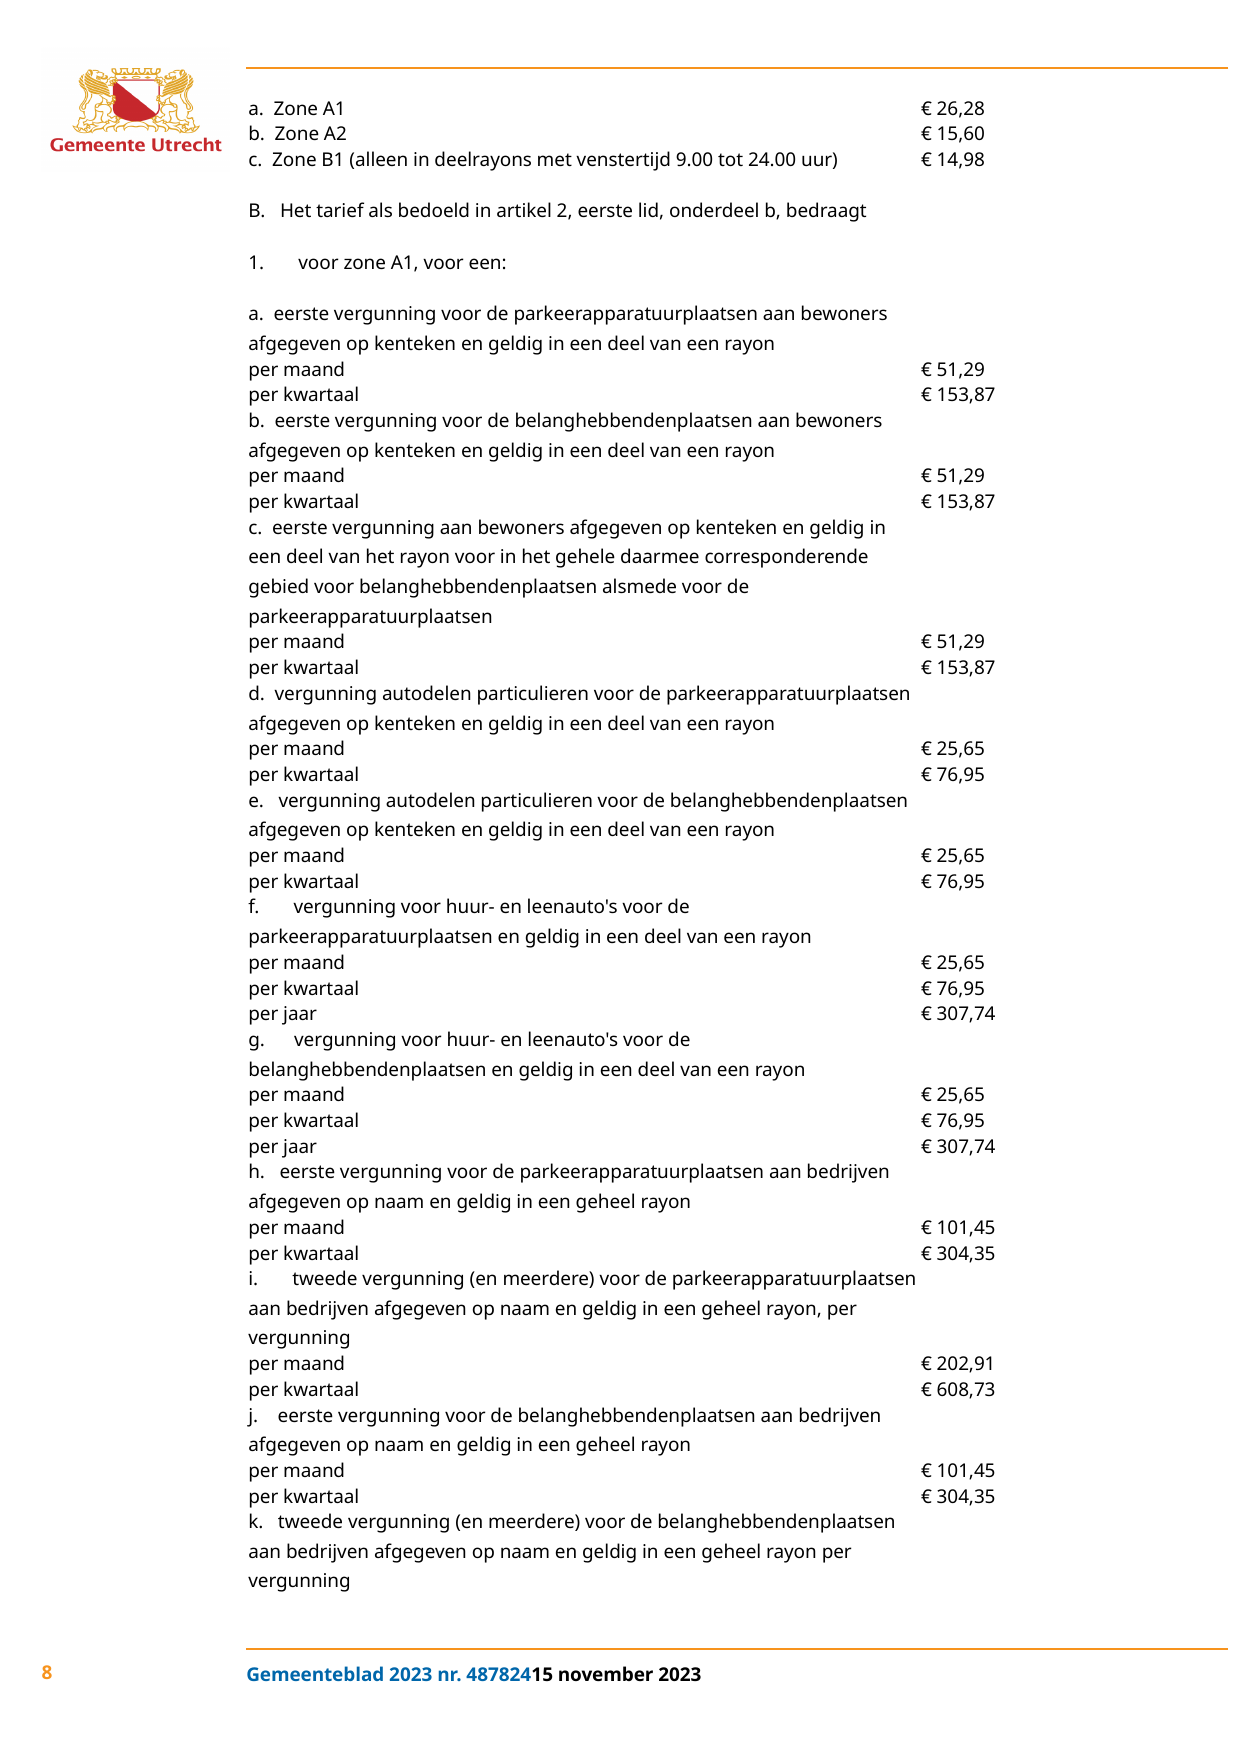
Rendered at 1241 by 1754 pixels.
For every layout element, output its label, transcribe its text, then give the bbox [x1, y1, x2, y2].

table_cell [921, 249, 1152, 275]
table_cell c. Zone B1 (alleen in deelrayons met venstertijd 9.00 tot 24.00 uur) [248, 146, 921, 172]
table_cell € 101,45 [921, 1214, 1152, 1240]
table_cell b. eerste vergunning voor de belanghebbendenplaatsen aan bewoners afgegeven op kenteken en geldig in een deel van een rayon [248, 408, 921, 463]
table_cell per maand [248, 1457, 921, 1483]
table_cell per kwartaal [248, 489, 921, 514]
table_cell per maand [248, 1214, 921, 1240]
table_cell per maand [248, 842, 921, 868]
table_cell € 76,95 [921, 1107, 1152, 1133]
table_cell per kwartaal [248, 382, 921, 407]
table_cell [248, 172, 921, 198]
table_cell € 14,98 [921, 146, 1152, 172]
table_cell € 51,29 [921, 356, 1152, 382]
table_cell [921, 1159, 1152, 1214]
table_cell [921, 1509, 1152, 1593]
table_cell € 304,35 [921, 1483, 1152, 1508]
table_cell [921, 894, 1152, 949]
table_cell € 76,95 [921, 761, 1152, 787]
table_cell per kwartaal [248, 1240, 921, 1265]
table_cell h. eerste vergunning voor de parkeerapparatuurplaatsen aan bedrijven afgegeven op naam en geldig in een geheel rayon [248, 1159, 921, 1214]
table_cell per kwartaal [248, 654, 921, 680]
table_cell [921, 408, 1152, 463]
table_cell [921, 680, 1152, 735]
table_cell [921, 1026, 1152, 1081]
table_cell j. eerste vergunning voor de belanghebbendenplaatsen aan bedrijven afgegeven op naam en geldig in een geheel rayon [248, 1402, 921, 1457]
table_cell k. tweede vergunning (en meerdere) voor de belanghebbendenplaatsen aan bedrijven afgegeven op naam en geldig in een geheel rayon per vergunning [248, 1509, 921, 1593]
table_cell € 25,65 [921, 949, 1152, 975]
table_cell € 26,28 [921, 95, 1152, 121]
table_cell b. Zone A2 [248, 121, 921, 146]
table_cell i. tweede vergunning (en meerdere) voor de parkeerapparatuurplaatsen aan bedrijven afgegeven op naam en geldig in een geheel rayon, per vergunning [248, 1265, 921, 1350]
table_cell per maand [248, 463, 921, 488]
table_cell d. vergunning autodelen particulieren voor de parkeerapparatuurplaatsen afgegeven op kenteken en geldig in een deel van een rayon [248, 680, 921, 735]
table_cell [921, 301, 1152, 356]
table_cell [248, 275, 921, 301]
table_cell € 15,60 [921, 121, 1152, 146]
table_cell [921, 172, 1152, 198]
table_cell 1. voor zone A1, voor een: [248, 249, 921, 275]
table_cell e. vergunning autodelen particulieren voor de belanghebbendenplaatsen afgegeven op kenteken en geldig in een deel van een rayon [248, 787, 921, 842]
table_cell € 153,87 [921, 654, 1152, 680]
table_cell per kwartaal [248, 1483, 921, 1508]
table_cell per maand [248, 735, 921, 761]
table_cell [921, 787, 1152, 842]
table_cell € 51,29 [921, 629, 1152, 654]
table_cell per kwartaal [248, 1107, 921, 1133]
table_cell € 304,35 [921, 1240, 1152, 1265]
table_cell per jaar [248, 1133, 921, 1159]
table_cell per kwartaal [248, 868, 921, 894]
table_cell g. vergunning voor huur- en leenauto's voor de belanghebbendenplaatsen en geldig in een deel van een rayon [248, 1026, 921, 1081]
table_cell [921, 198, 1152, 223]
table_cell € 153,87 [921, 382, 1152, 407]
table_cell per maand [248, 356, 921, 382]
table_cell per kwartaal [248, 975, 921, 1000]
table_cell B. Het tarief als bedoeld in artikel 2, eerste lid, onderdeel b, bedraagt [248, 198, 921, 223]
table_cell per jaar [248, 1000, 921, 1026]
table_cell a. eerste vergunning voor de parkeerapparatuurplaatsen aan bewoners afgegeven op kenteken en geldig in een deel van een rayon [248, 301, 921, 356]
table_cell [921, 514, 1152, 629]
table_cell [921, 224, 1152, 249]
table_cell € 202,91 [921, 1350, 1152, 1376]
table_cell per maand [248, 949, 921, 975]
table_cell c. eerste vergunning aan bewoners afgegeven op kenteken en geldig in een deel van het rayon voor in het gehele daarmee corresponderende gebied voor belanghebbendenplaatsen alsmede voor de parkeerapparatuurplaatsen [248, 514, 921, 629]
table_cell per kwartaal [248, 1376, 921, 1402]
picture [41, 47, 231, 172]
table_cell [921, 275, 1152, 301]
table_cell € 76,95 [921, 868, 1152, 894]
table_cell € 76,95 [921, 975, 1152, 1000]
table_cell € 608,73 [921, 1376, 1152, 1402]
table_cell € 25,65 [921, 735, 1152, 761]
table_cell per maand [248, 629, 921, 654]
table_cell € 25,65 [921, 1081, 1152, 1107]
table_cell € 101,45 [921, 1457, 1152, 1483]
table_cell [921, 1265, 1152, 1350]
table_cell f. vergunning voor huur- en leenauto's voor de parkeerapparatuurplaatsen en geldig in een deel van een rayon [248, 894, 921, 949]
table_cell a. Zone A1 [248, 95, 921, 121]
table_cell € 307,74 [921, 1133, 1152, 1159]
table_cell € 307,74 [921, 1000, 1152, 1026]
table_cell [921, 1402, 1152, 1457]
table_cell per kwartaal [248, 761, 921, 787]
table_cell € 25,65 [921, 842, 1152, 868]
table_cell per maand [248, 1081, 921, 1107]
table_cell [248, 224, 921, 249]
table_cell per maand [248, 1350, 921, 1376]
table_cell € 51,29 [921, 463, 1152, 488]
table_cell € 153,87 [921, 489, 1152, 514]
